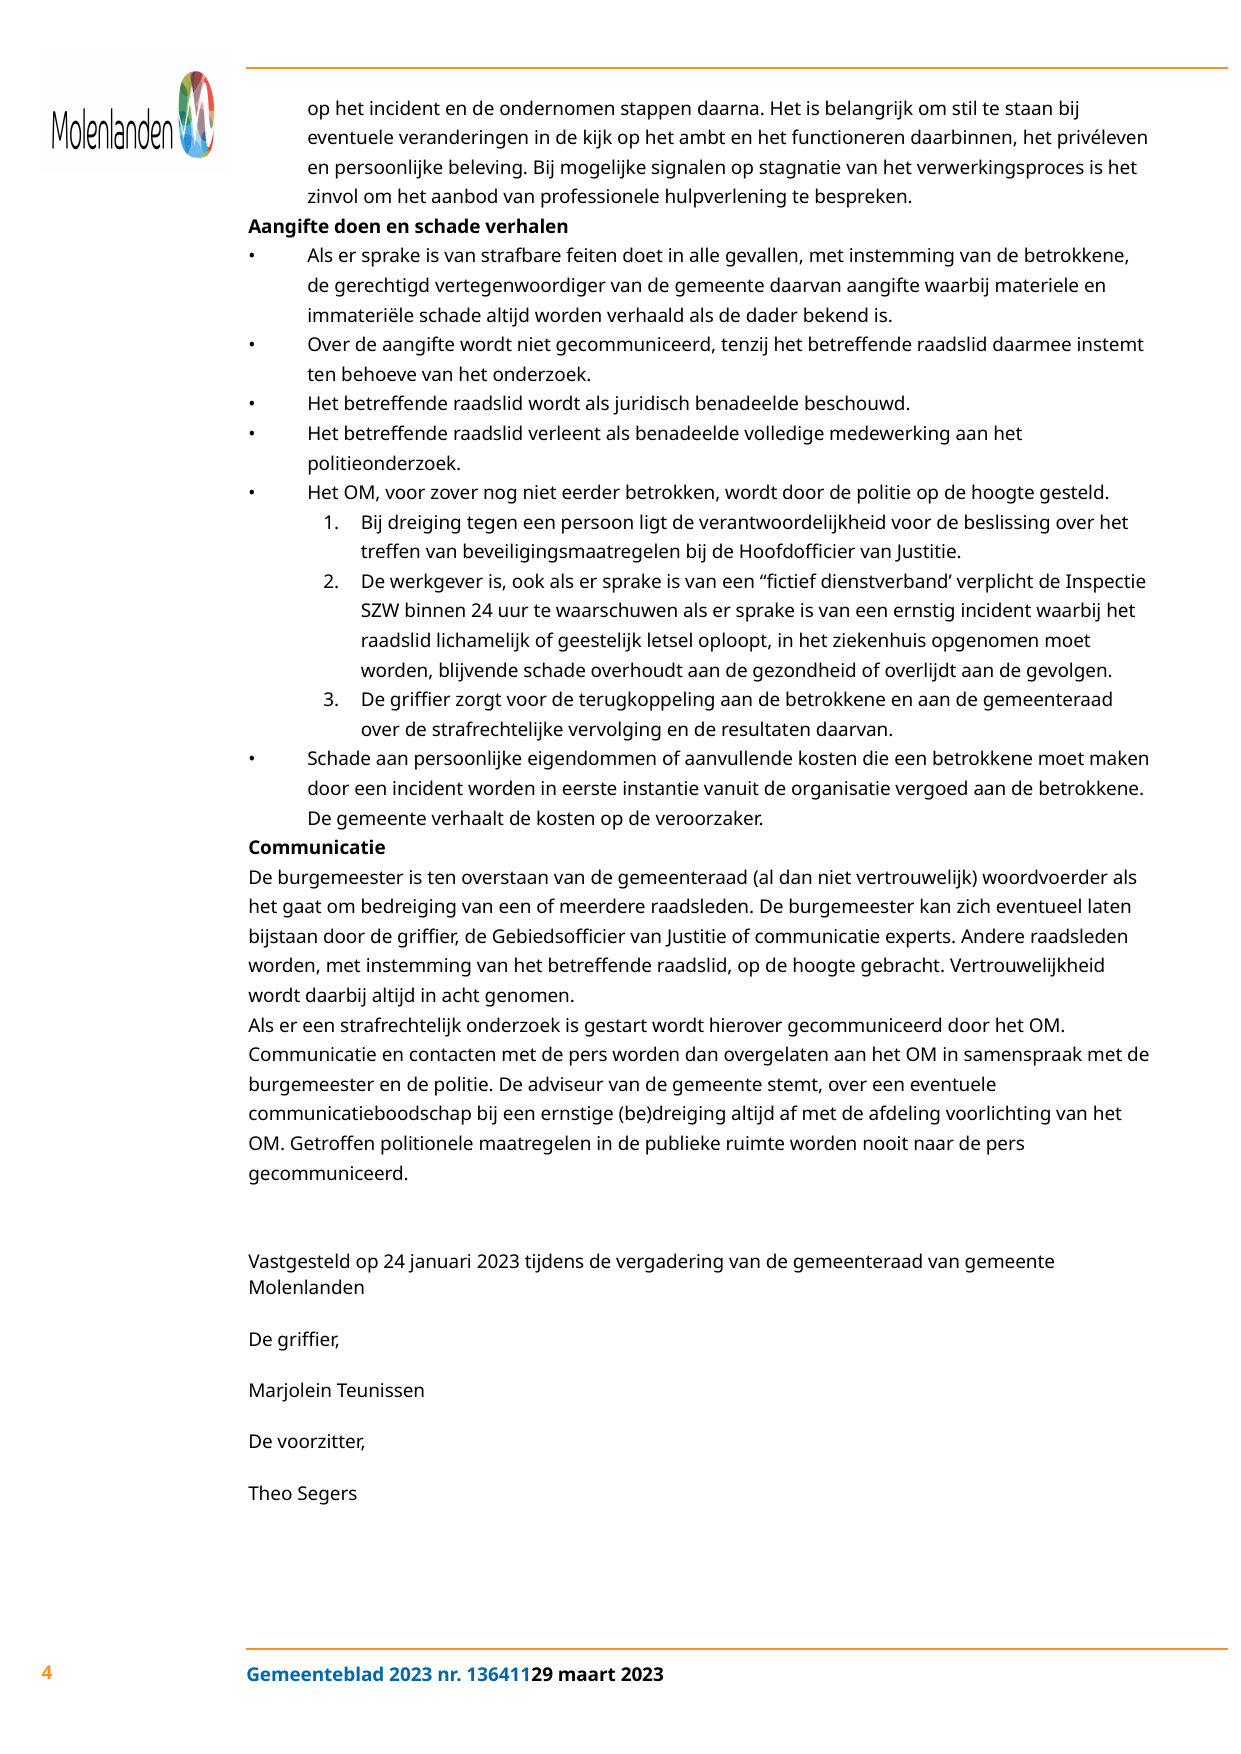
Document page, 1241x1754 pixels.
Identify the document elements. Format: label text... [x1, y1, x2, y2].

text Vastgesteld op 24 januari 2023 tijdens de vergadering van de gemeenteraad van gemeente Molenlanden [248, 1248, 1152, 1300]
text Theo Segers [248, 1480, 1152, 1506]
text De burgemeester is ten overstaan van de gemeenteraad (al dan niet vertrouwelijk) woordvoerder als het gaat om bedreiging van een of meerdere raadsleden. De burgemeester kan zich eventueel laten bijstaan door de griffier, de Gebiedsofficier van Justitie of communicatie experts. Andere raadsleden worden, met instemming van het betreffende raadslid, op de hoogte gebracht. Vertrouwelijkheid wordt daarbij altijd in acht genomen. [248, 864, 1152, 1008]
list Als er sprake is van strafbare feiten doet in alle gevallen, met instemming van de betrokkene, de gerechtigd vertegenwoordiger van de gemeente daarvan aangifte waarbij materiele en immateriële schade altijd worden verhaald als de dader bekend is. [248, 243, 1152, 328]
text Aangifte doen en schade verhalen [248, 213, 1152, 239]
list De griffier zorgt voor de terugkoppeling aan de betrokkene en aan de gemeenteraad over de strafrechtelijke vervolging en de resultaten daarvan. [323, 686, 1152, 742]
list De werkgever is, ook als er sprake is van een “fictief dienstverband’ verplicht de Inspectie SZW binnen 24 uur te waarschuwen als er sprake is van een ernstig incident waarbij het raadslid lichamelijk of geestelijk letsel oploopt, in het ziekenhuis opgenomen moet worden, blijvende schade overhoudt aan de gezondheid of overlijdt aan de gevolgen. [323, 568, 1152, 683]
list op het incident en de ondernomen stappen daarna. Het is belangrijk om stil te staan bij eventuele veranderingen in de kijk op het ambt en het functioneren daarbinnen, het privéleven en persoonlijke beleving. Bij mogelijke signalen op stagnatie van het verwerkingsproces is het zinvol om het aanbod van professionele hulpverlening te bespreken. [248, 95, 1152, 209]
text Marjolein Teunissen [248, 1377, 1152, 1403]
list Het betreffende raadslid wordt als juridisch benadeelde beschouwd. [248, 391, 1152, 416]
text De voorzitter, [248, 1429, 1152, 1454]
list Schade aan persoonlijke eigendommen of aanvullende kosten die een betrokkene moet maken door een incident worden in eerste instantie vanuit de organisatie vergoed aan de betrokkene. De gemeente verhaalt de kosten op de veroorzaker. [248, 746, 1152, 831]
list Bij dreiging tegen een persoon ligt de verantwoordelijkheid voor de beslissing over het treffen van beveiligingsmaatregelen bij de Hoofdofficier van Justitie. [323, 509, 1152, 564]
text Als er een strafrechtelijk onderzoek is gestart wordt hierover gecommuniceerd door het OM. Communicatie en contacten met de pers worden dan overgelaten aan het OM in samenspraak met de burgemeester en de politie. De adviseur van de gemeente stemt, over een eventuele communicatieboodschap bij een ernstige (be)dreiging altijd af met de afdeling voorlichting van het OM. Getroffen politionele maatregelen in de publieke ruimte worden nooit naar de pers gecommuniceerd. [248, 1012, 1152, 1186]
text Communicatie [248, 834, 1152, 860]
list Over de aangifte wordt niet gecommuniceerd, tenzij het betreffende raadslid daarmee instemt ten behoeve van het onderzoek. [248, 331, 1152, 387]
list Het betreffende raadslid verleent als benadeelde volledige medewerking aan het politieonderzoek. [248, 420, 1152, 476]
list Het OM, voor zover nog niet eerder betrokken, wordt door de politie op de hoogte gesteld. [248, 479, 1152, 505]
picture [41, 47, 231, 172]
text De griffier, [248, 1326, 1152, 1351]
